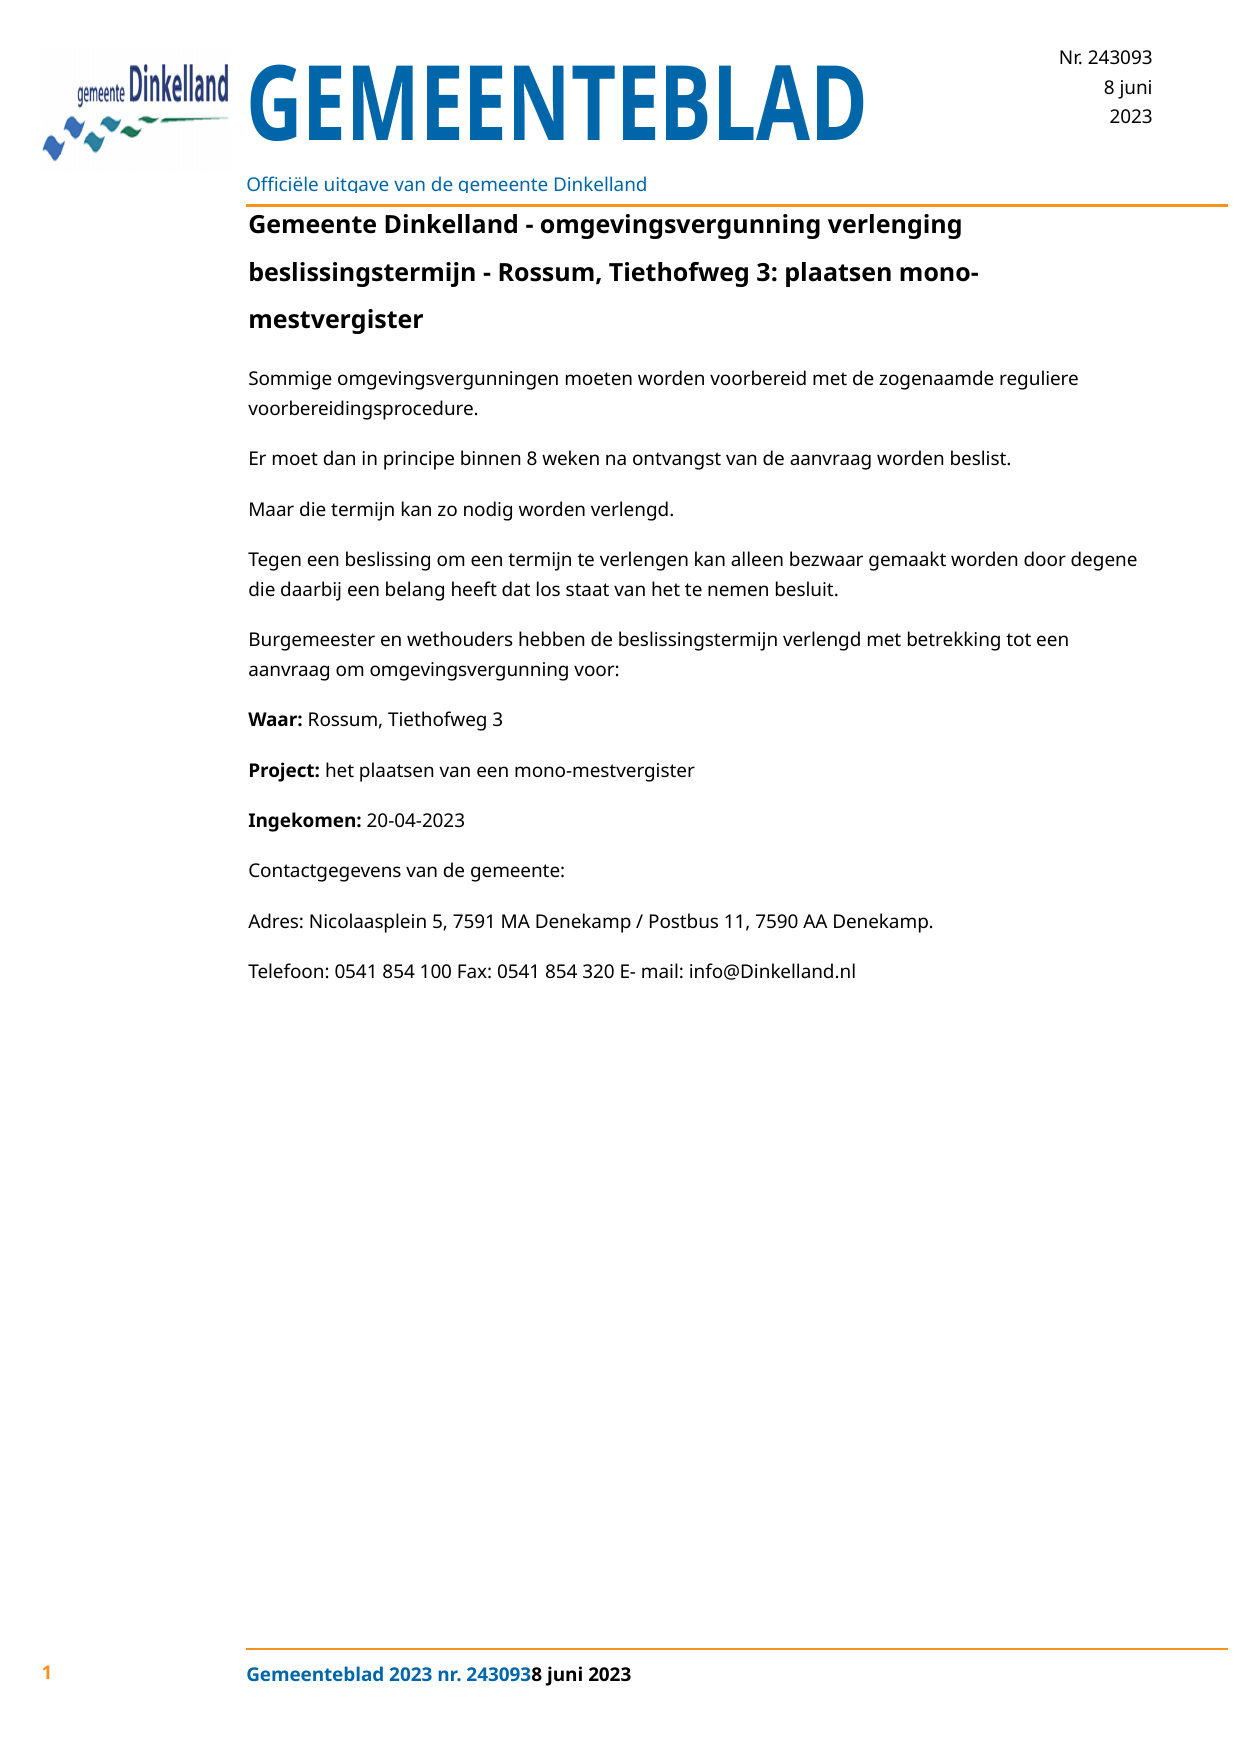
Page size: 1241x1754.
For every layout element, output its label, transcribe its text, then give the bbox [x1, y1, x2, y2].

text Gemeente Dinkelland - omgevingsvergunning verlenging beslissingstermijn - Rossum, Tiethofweg 3: plaatsen mono-mestvergister [248, 207, 1152, 336]
text Tegen een beslissing om een termijn te verlengen kan alleen bezwaar gemaakt worden door degene die daarbij een belang heeft dat los staat van het te nemen besluit. [248, 546, 1152, 602]
text Ingekomen: 20-04-2023 [248, 807, 1152, 833]
text Maar die termijn kan zo nodig worden verlengd. [248, 496, 1152, 522]
text Er moet dan in principe binnen 8 weken na ontvangst van de aanvraag worden beslist. [248, 446, 1152, 471]
text Project: het plaatsen van een mono-mestvergister [248, 757, 1152, 782]
picture [41, 47, 231, 172]
text Adres: Nicolaasplein 5, 7591 MA Denekamp / Postbus 11, 7590 AA Denekamp. [248, 908, 1152, 934]
text Sommige omgevingsvergunningen moeten worden voorbereid met de zogenaamde reguliere voorbereidingsprocedure. [248, 366, 1152, 421]
text Telefoon: 0541 854 100 Fax: 0541 854 320 E- mail: info@Dinkelland.nl [248, 958, 1152, 984]
text Contactgegevens van de gemeente: [248, 858, 1152, 883]
text Burgemeester en wethouders hebben de beslissingstermijn verlengd met betrekking tot een aanvraag om omgevingsvergunning voor: [248, 626, 1152, 682]
text Waar: Rossum, Tiethofweg 3 [248, 706, 1152, 732]
